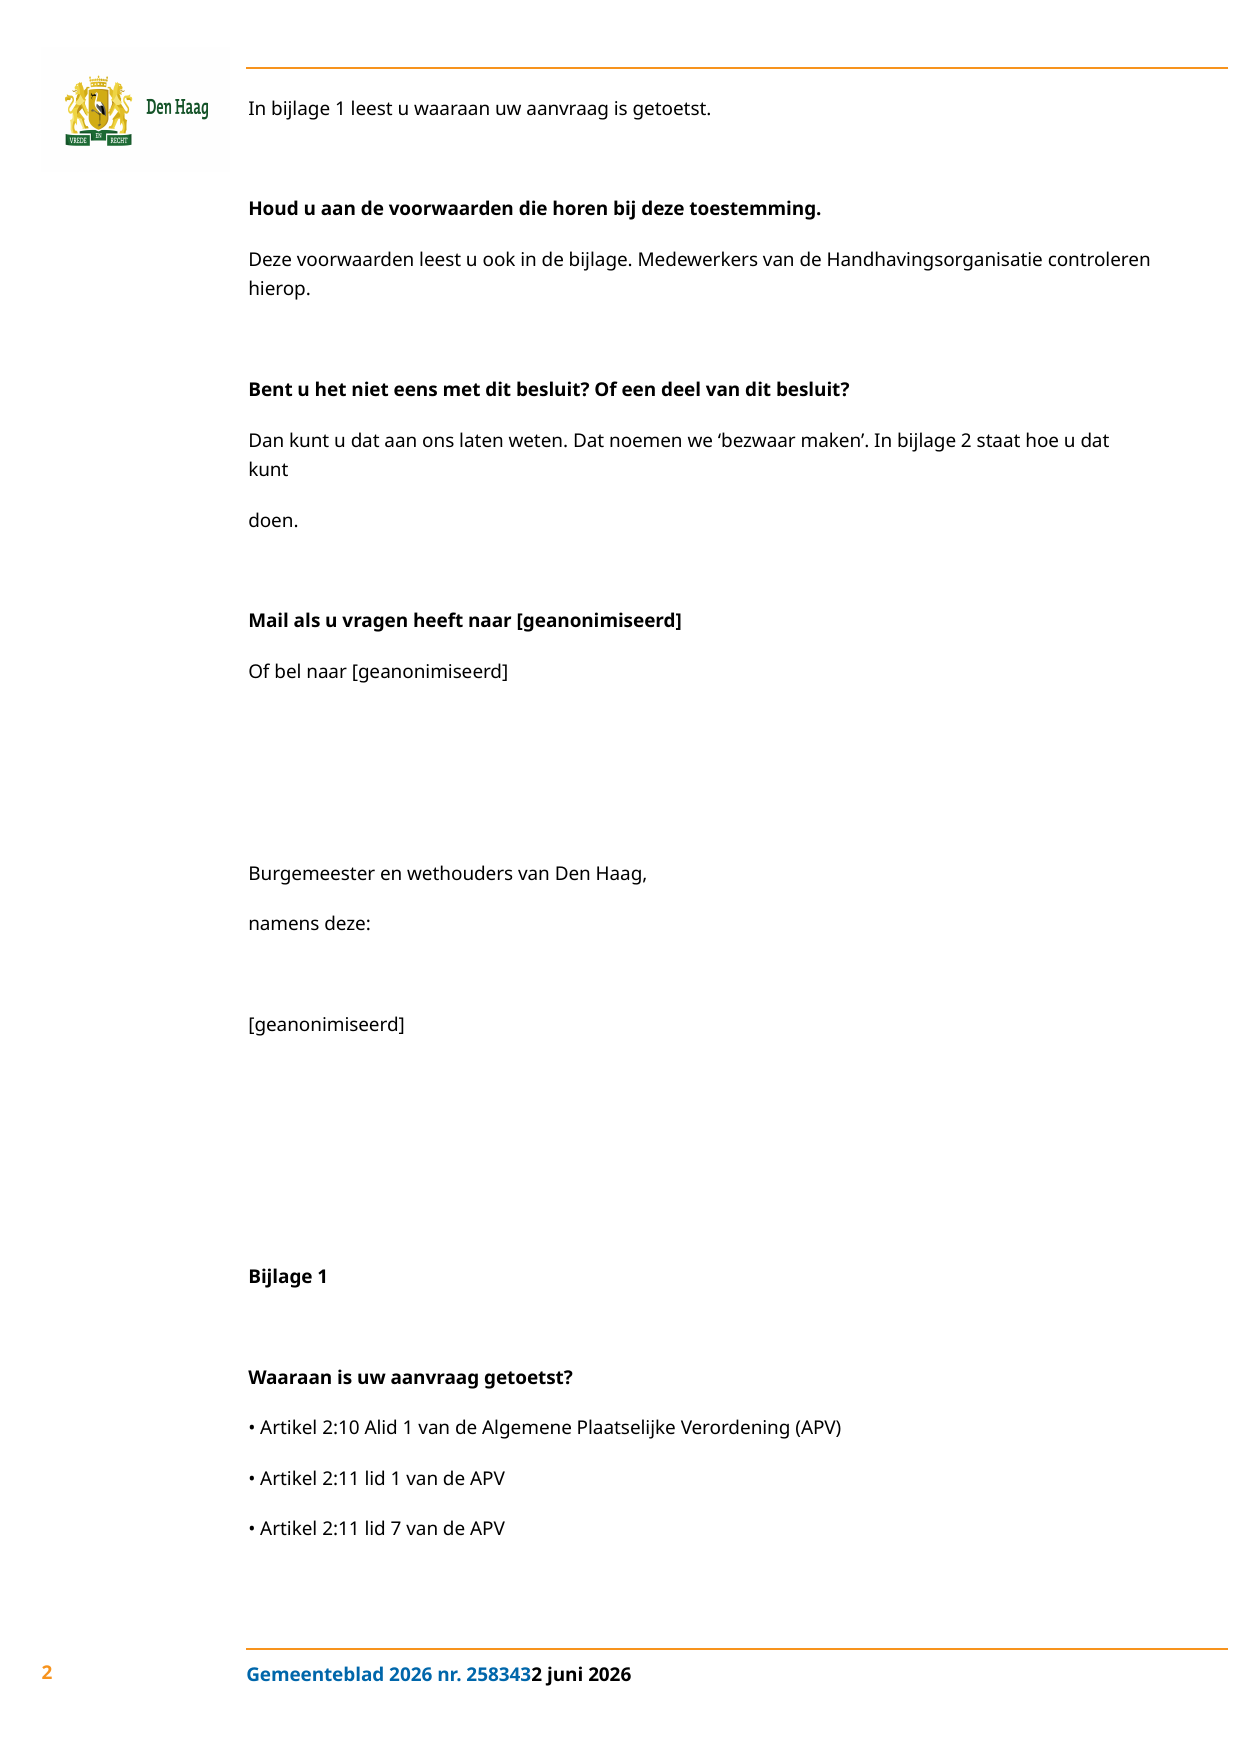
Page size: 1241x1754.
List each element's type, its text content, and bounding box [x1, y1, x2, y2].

text Burgemeester en wethouders van Den Haag, [248, 860, 1152, 886]
text Houd u aan de voorwaarden die horen bij deze toestemming. [248, 196, 1152, 221]
text namens deze: [248, 910, 1152, 936]
text [geanonimiseerd] [248, 1011, 1152, 1037]
text Bent u het niet eens met dit besluit? Of een deel van dit besluit? [248, 376, 1152, 402]
text • Artikel 2:10 Alid 1 van de Algemene Plaatselijke Verordening (APV) [248, 1414, 1152, 1440]
text In bijlage 1 leest u waaraan uw aanvraag is getoetst. [248, 95, 1152, 121]
text Mail als u vragen heeft naar [geanonimiseerd] [248, 608, 1152, 633]
text doen. [248, 507, 1152, 533]
text Bijlage 1 [248, 1263, 1152, 1289]
text Deze voorwaarden leest u ook in de bijlage. Medewerkers van de Handhavingsorganisatie controleren hierop. [248, 246, 1152, 301]
text Waaraan is uw aanvraag getoetst? [248, 1364, 1152, 1390]
text • Artikel 2:11 lid 7 van de APV [248, 1515, 1152, 1541]
text • Artikel 2:11 lid 1 van de APV [248, 1465, 1152, 1491]
text Dan kunt u dat aan ons laten weten. Dat noemen we ‘bezwaar maken’. In bijlage 2 staat hoe u dat kunt [248, 427, 1152, 482]
text Of bel naar [geanonimiseerd] [248, 658, 1152, 684]
picture [41, 47, 231, 172]
